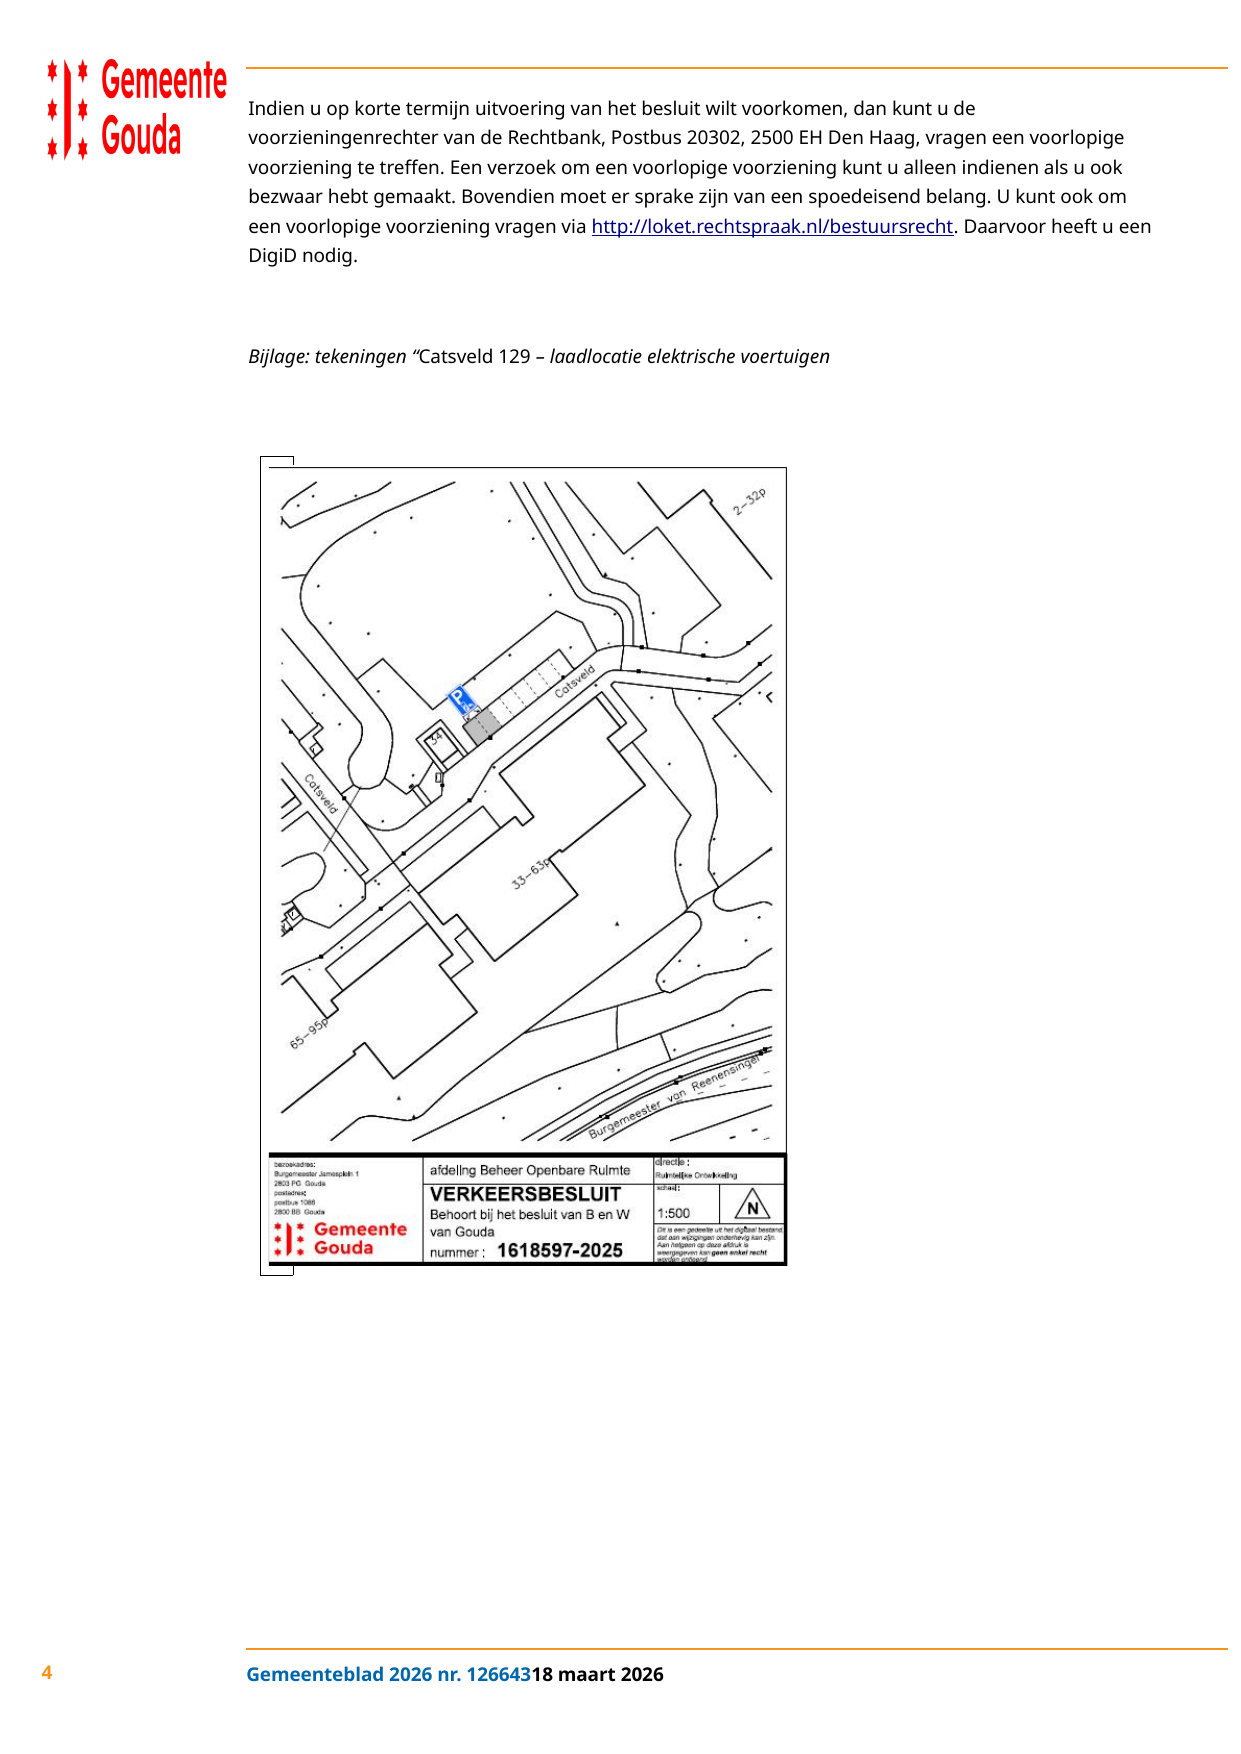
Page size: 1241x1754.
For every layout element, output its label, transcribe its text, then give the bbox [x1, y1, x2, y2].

text Indien u op korte termijn uitvoering van het besluit wilt voorkomen, dan kunt u de voorzieningenrechter van de Rechtbank, Postbus 20302, 2500 EH Den Haag, vragen een voorlopige voorziening te treffen. Een verzoek om een voorlopige voorziening kunt u alleen indienen als u ook bezwaar hebt gemaakt. Bovendien moet er sprake zijn van een spoedeisend belang. U kunt ook om een voorlopige voorziening vragen via http://loket.rechtspraak.nl/bestuursrecht. Daarvoor heeft u een DigiD nodig. [248, 95, 1152, 268]
text Bijlage: tekeningen “Catsveld 129 – laadlocatie elektrische voertuigen [248, 343, 1152, 369]
picture [268, 465, 788, 1266]
picture [41, 47, 231, 172]
